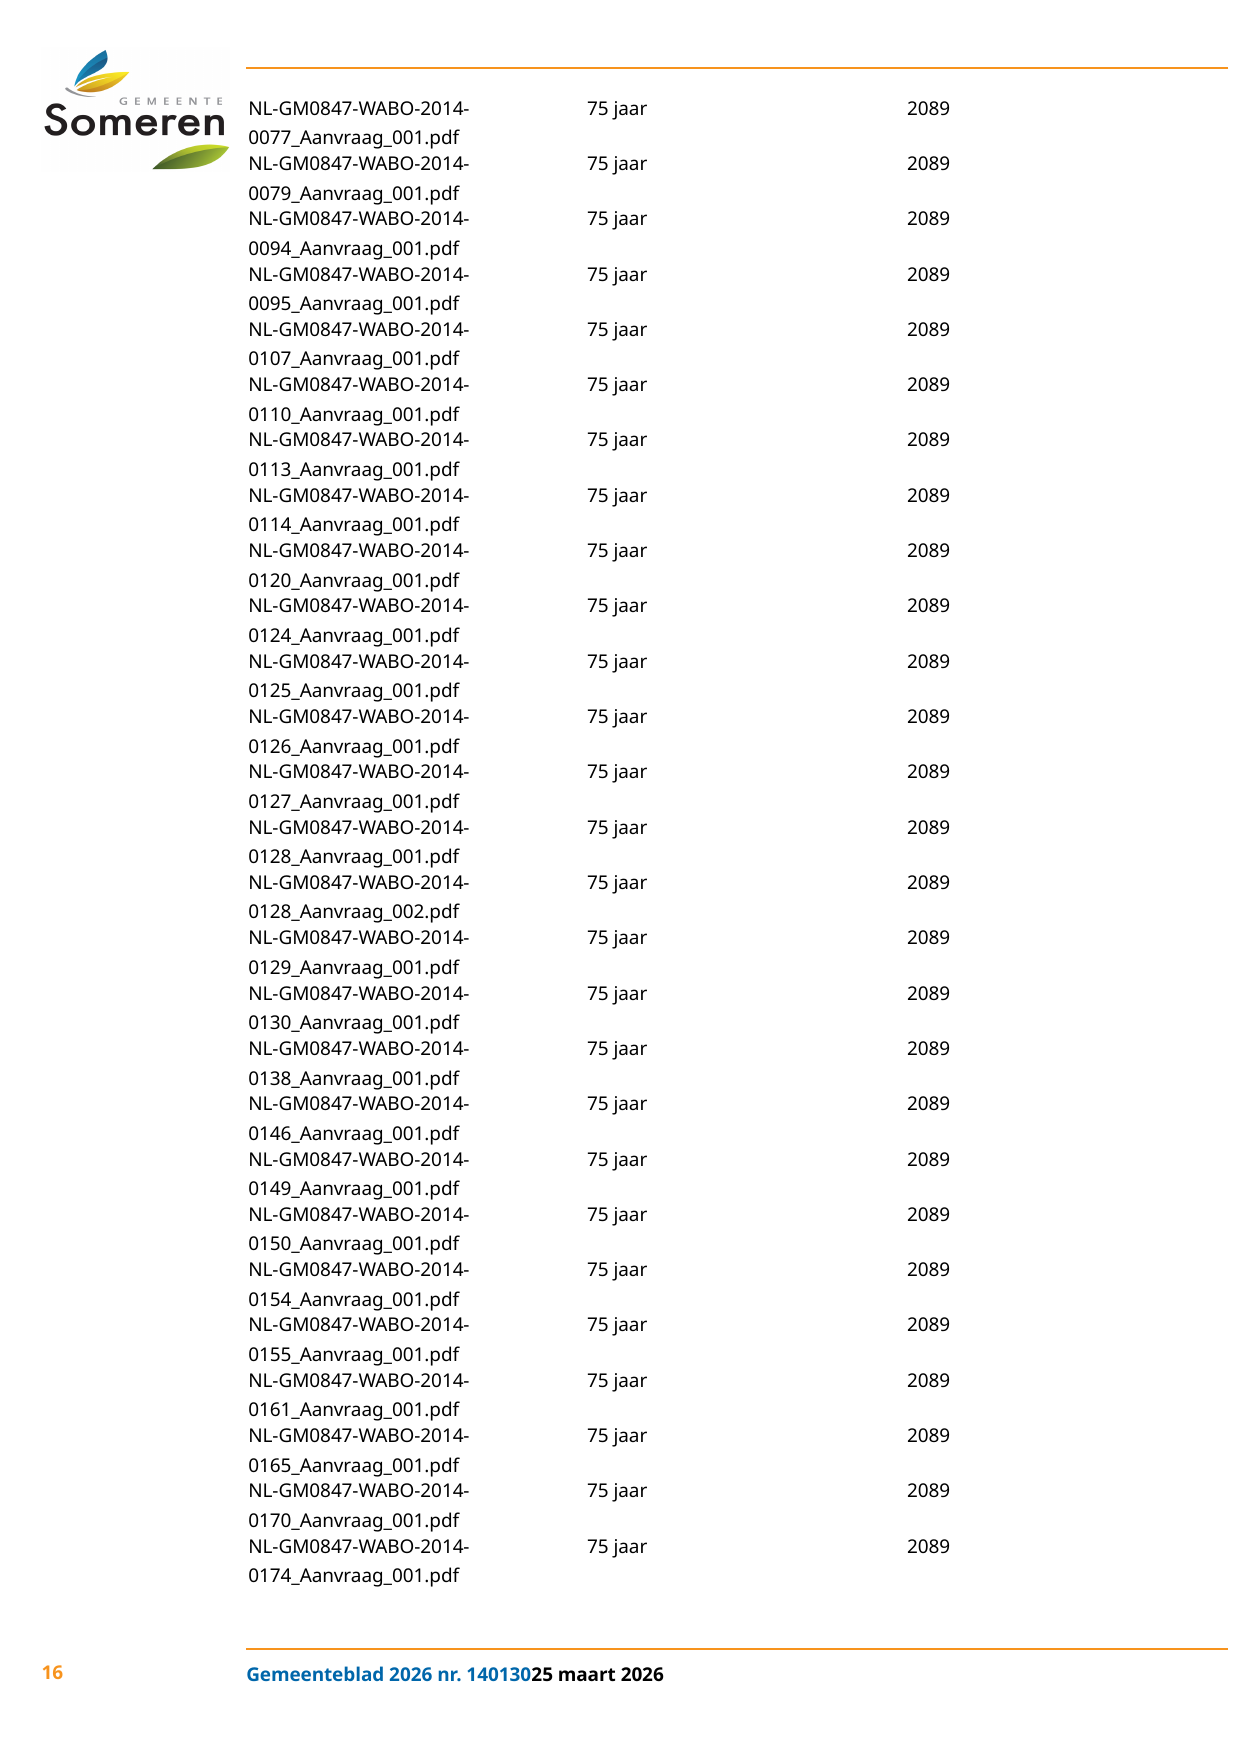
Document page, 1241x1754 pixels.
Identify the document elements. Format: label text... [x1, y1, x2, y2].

table_cell NL-GM0847-WABO-2014-0094_Aanvraag_001.pdf [248, 205, 587, 261]
table_cell NL-GM0847-WABO-2014-0126_Aanvraag_001.pdf [248, 703, 587, 758]
table_cell NL-GM0847-WABO-2014-0130_Aanvraag_001.pdf [248, 980, 587, 1035]
table_cell 75 jaar [587, 1090, 907, 1146]
table_cell 75 jaar [587, 759, 907, 814]
table_cell NL-GM0847-WABO-2014-0120_Aanvraag_001.pdf [248, 537, 587, 593]
table_cell NL-GM0847-WABO-2014-0154_Aanvraag_001.pdf [248, 1256, 587, 1312]
table_cell 75 jaar [587, 1367, 907, 1422]
table_cell 2089 [907, 427, 1152, 482]
table_cell 2089 [907, 648, 1152, 703]
table_cell 75 jaar [587, 1256, 907, 1312]
table_cell 2089 [907, 1256, 1152, 1312]
table_cell 2089 [907, 1035, 1152, 1090]
table_cell NL-GM0847-WABO-2014-0146_Aanvraag_001.pdf [248, 1090, 587, 1146]
table_cell 75 jaar [587, 427, 907, 482]
table_cell 2089 [907, 703, 1152, 758]
table_cell 2089 [907, 205, 1152, 261]
table_cell NL-GM0847-WABO-2014-0129_Aanvraag_001.pdf [248, 925, 587, 980]
table_cell NL-GM0847-WABO-2014-0125_Aanvraag_001.pdf [248, 648, 587, 703]
table_cell 75 jaar [587, 1201, 907, 1256]
table_cell 75 jaar [587, 1422, 907, 1478]
table_cell 75 jaar [587, 150, 907, 205]
table_cell 75 jaar [587, 869, 907, 924]
table_cell NL-GM0847-WABO-2014-0161_Aanvraag_001.pdf [248, 1367, 587, 1422]
table_cell 75 jaar [587, 703, 907, 758]
table_cell 75 jaar [587, 925, 907, 980]
table_cell NL-GM0847-WABO-2014-0128_Aanvraag_002.pdf [248, 869, 587, 924]
table_cell 75 jaar [587, 1478, 907, 1533]
table_cell NL-GM0847-WABO-2014-0107_Aanvraag_001.pdf [248, 316, 587, 371]
table_cell 2089 [907, 482, 1152, 537]
table_cell NL-GM0847-WABO-2014-0095_Aanvraag_001.pdf [248, 261, 587, 316]
table_cell 75 jaar [587, 371, 907, 427]
table_cell NL-GM0847-WABO-2014-0170_Aanvraag_001.pdf [248, 1478, 587, 1533]
picture [41, 47, 231, 172]
table_cell 2089 [907, 95, 1152, 150]
table_cell NL-GM0847-WABO-2014-0149_Aanvraag_001.pdf [248, 1146, 587, 1201]
table_cell 2089 [907, 814, 1152, 869]
table_cell NL-GM0847-WABO-2014-0110_Aanvraag_001.pdf [248, 371, 587, 427]
table_cell 2089 [907, 1533, 1152, 1588]
table_cell 75 jaar [587, 316, 907, 371]
table_cell 2089 [907, 869, 1152, 924]
table_cell NL-GM0847-WABO-2014-0174_Aanvraag_001.pdf [248, 1533, 587, 1588]
table_cell NL-GM0847-WABO-2014-0113_Aanvraag_001.pdf [248, 427, 587, 482]
table_cell 2089 [907, 759, 1152, 814]
table_cell 2089 [907, 371, 1152, 427]
table_cell 2089 [907, 316, 1152, 371]
table_cell 2089 [907, 261, 1152, 316]
table_cell 75 jaar [587, 537, 907, 593]
table_cell NL-GM0847-WABO-2014-0114_Aanvraag_001.pdf [248, 482, 587, 537]
table_cell 2089 [907, 537, 1152, 593]
table_cell 75 jaar [587, 482, 907, 537]
table_cell 2089 [907, 1146, 1152, 1201]
table_cell 75 jaar [587, 593, 907, 648]
table_cell 75 jaar [587, 980, 907, 1035]
table_cell 75 jaar [587, 261, 907, 316]
table_cell 2089 [907, 925, 1152, 980]
table_cell 2089 [907, 150, 1152, 205]
table_cell 75 jaar [587, 814, 907, 869]
table_cell 75 jaar [587, 648, 907, 703]
table_cell NL-GM0847-WABO-2014-0127_Aanvraag_001.pdf [248, 759, 587, 814]
table_cell NL-GM0847-WABO-2014-0079_Aanvraag_001.pdf [248, 150, 587, 205]
table_cell 75 jaar [587, 95, 907, 150]
table_cell 2089 [907, 1312, 1152, 1367]
table_cell NL-GM0847-WABO-2014-0150_Aanvraag_001.pdf [248, 1201, 587, 1256]
table_cell 75 jaar [587, 1312, 907, 1367]
table_cell 2089 [907, 1090, 1152, 1146]
table_cell 2089 [907, 593, 1152, 648]
table_cell NL-GM0847-WABO-2014-0124_Aanvraag_001.pdf [248, 593, 587, 648]
table_cell NL-GM0847-WABO-2014-0165_Aanvraag_001.pdf [248, 1422, 587, 1478]
table_cell NL-GM0847-WABO-2014-0138_Aanvraag_001.pdf [248, 1035, 587, 1090]
table_cell 75 jaar [587, 1533, 907, 1588]
table_cell 2089 [907, 1422, 1152, 1478]
table_cell 2089 [907, 1201, 1152, 1256]
table_cell 2089 [907, 1367, 1152, 1422]
table_cell NL-GM0847-WABO-2014-0077_Aanvraag_001.pdf [248, 95, 587, 150]
table_cell NL-GM0847-WABO-2014-0155_Aanvraag_001.pdf [248, 1312, 587, 1367]
table_cell NL-GM0847-WABO-2014-0128_Aanvraag_001.pdf [248, 814, 587, 869]
table_cell 2089 [907, 980, 1152, 1035]
table_cell 75 jaar [587, 1035, 907, 1090]
table_cell 2089 [907, 1478, 1152, 1533]
table_cell 75 jaar [587, 1146, 907, 1201]
table_cell 75 jaar [587, 205, 907, 261]
